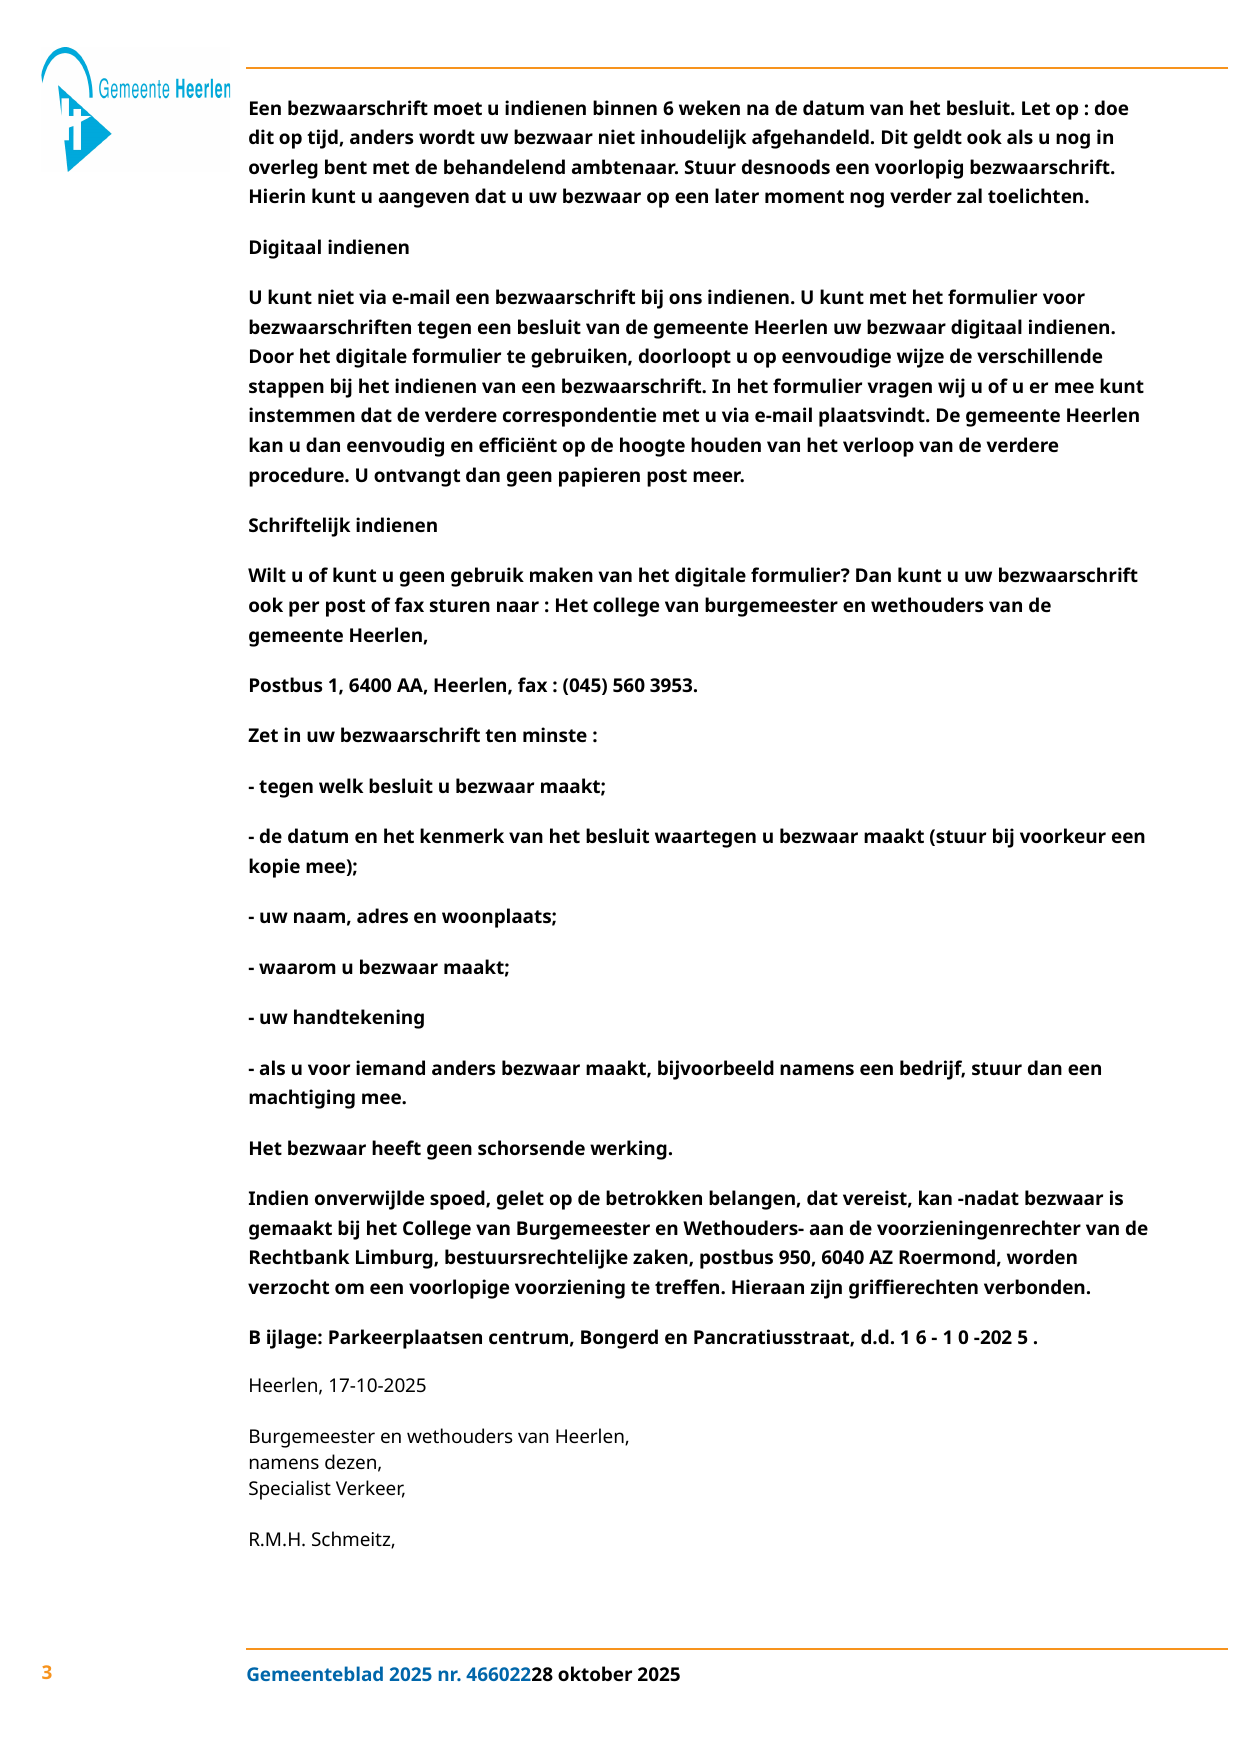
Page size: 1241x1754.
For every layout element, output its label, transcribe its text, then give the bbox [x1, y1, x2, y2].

text R.M.H. Schmeitz, [248, 1527, 1152, 1552]
text U kunt niet via e-mail een bezwaarschrift bij ons indienen. U kunt met het formulier voor bezwaarschriften tegen een besluit van de gemeente Heerlen uw bezwaar digitaal indienen. Door het digitale formulier te gebruiken, doorloopt u op eenvoudige wijze de verschillende stappen bij het indienen van een bezwaarschrift. In het formulier vragen wij u of u er mee kunt instemmen dat de verdere correspondentie met u via e-mail plaatsvindt. De gemeente Heerlen kan u dan eenvoudig en efficiënt op de hoogte houden van het verloop van de verdere procedure. U ontvangt dan geen papieren post meer. [248, 284, 1152, 488]
text Indien onverwijlde spoed, gelet op de betrokken belangen, dat vereist, kan -nadat bezwaar is gemaakt bij het College van Burgemeester en Wethouders- aan de voorzieningenrechter van de Rechtbank Limburg, bestuursrechtelijke zaken, postbus 950, 6040 AZ Roermond, worden verzocht om een voorlopige voorziening te treffen. Hieraan zijn griffierechten verbonden. [248, 1185, 1152, 1300]
text Heerlen, 17-10-2025 [248, 1372, 1152, 1398]
text namens dezen, [248, 1449, 1152, 1475]
text - uw naam, adres en woonplaats; [248, 903, 1152, 929]
text Wilt u of kunt u geen gebruik maken van het digitale formulier? Dan kunt u uw bezwaarschrift ook per post of fax sturen naar : Het college van burgemeester en wethouders van de gemeente Heerlen, [248, 563, 1152, 648]
text - uw handtekening [248, 1004, 1152, 1030]
picture [41, 47, 59, 70]
text - als u voor iemand anders bezwaar maakt, bijvoorbeeld namens een bedrijf, stuur dan een machtiging mee. [248, 1055, 1152, 1110]
text Schriftelijk indienen [248, 512, 1152, 538]
text Specialist Verkeer, [248, 1475, 1152, 1501]
text Het bezwaar heeft geen schorsende werking. [248, 1135, 1152, 1161]
text Postbus 1, 6400 AA, Heerlen, fax : (045) 560 3953. [248, 672, 1152, 698]
text - tegen welk besluit u bezwaar maakt; [248, 773, 1152, 799]
text Een bezwaarschrift moet u indienen binnen 6 weken na de datum van het besluit. Let op : doe dit op tijd, anders wordt uw bezwaar niet inhoudelijk afgehandeld. Dit geldt ook als u nog in overleg bent met de behandelend ambtenaar. Stuur desnoods een voorlopig bezwaarschrift. Hierin kunt u aangeven dat u uw bezwaar op een later moment nog verder zal toelichten. [248, 95, 1152, 209]
text Digitaal indienen [248, 234, 1152, 260]
text - waarom u bezwaar maakt; [248, 954, 1152, 980]
text B ijlage: Parkeerplaatsen centrum, Bongerd en Pancratiusstraat, d.d. 1 6 - 1 0 -202 5 . [248, 1324, 1152, 1350]
text Burgemeester en wethouders van Heerlen, [248, 1424, 1152, 1449]
picture [41, 47, 231, 172]
text - de datum en het kenmerk van het besluit waartegen u bezwaar maakt (stuur bij voorkeur een kopie mee); [248, 823, 1152, 879]
text Zet in uw bezwaarschrift ten minste : [248, 723, 1152, 748]
